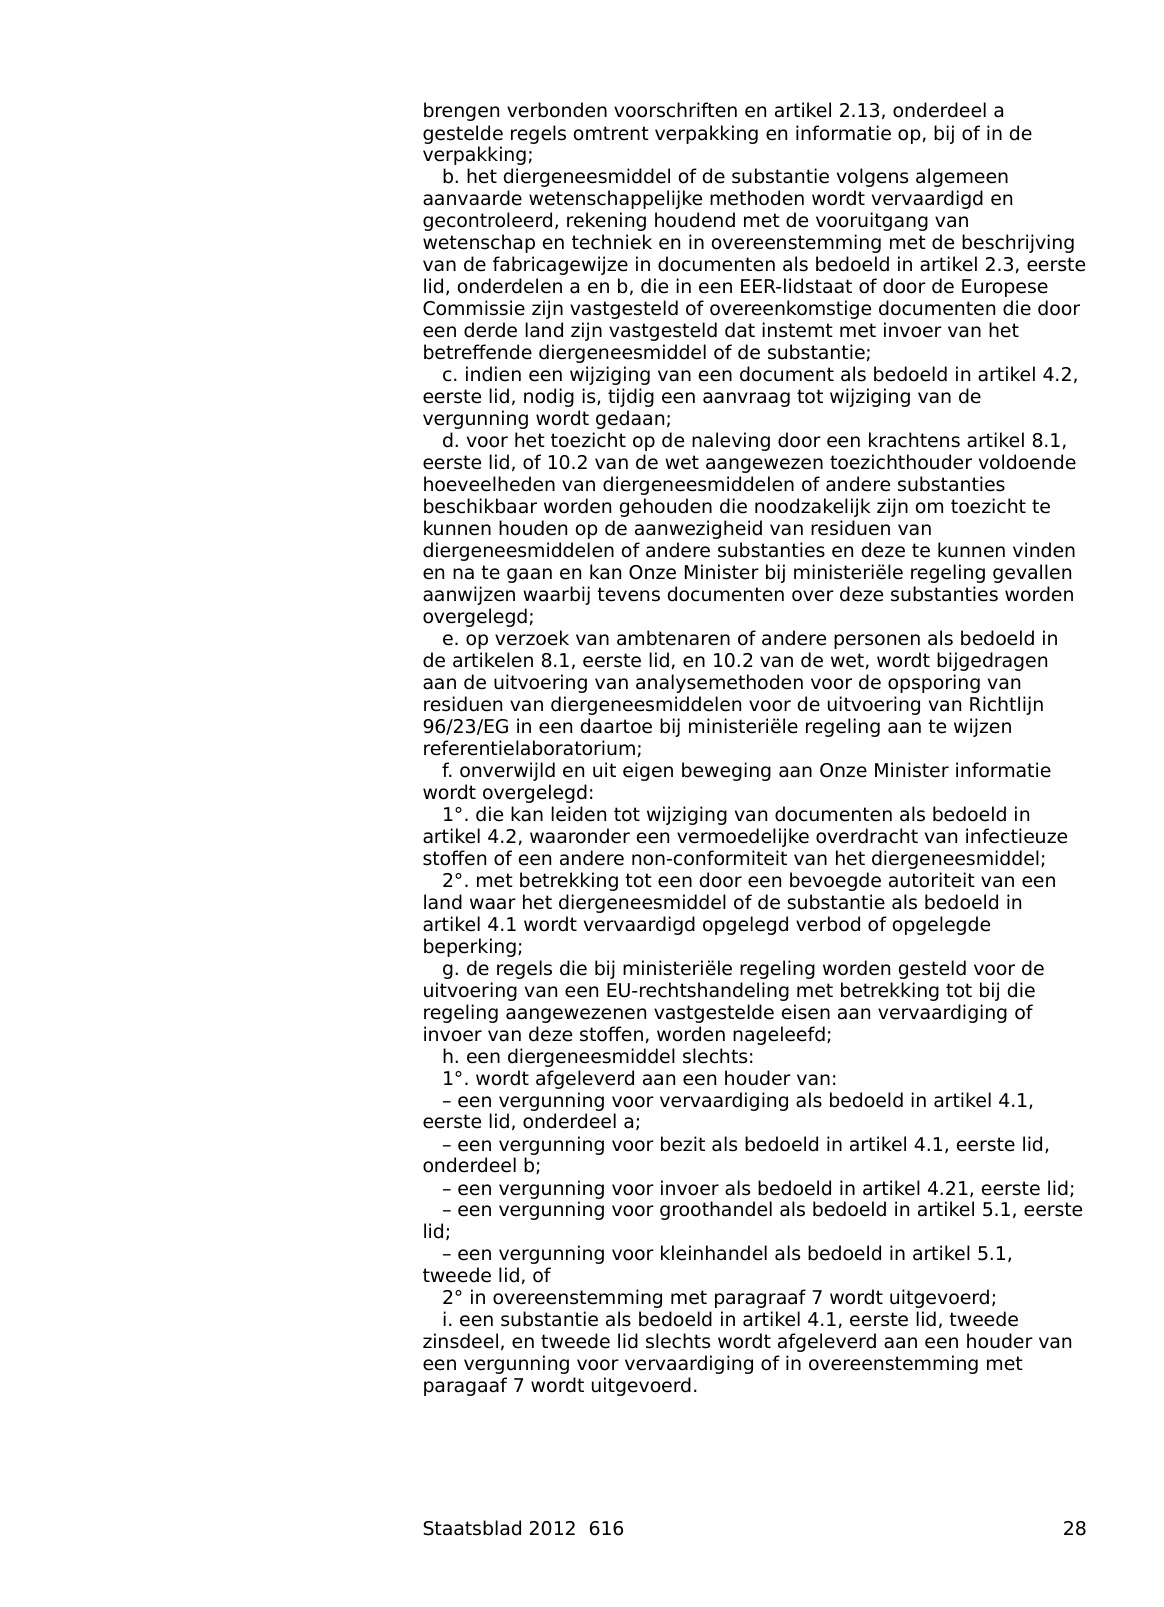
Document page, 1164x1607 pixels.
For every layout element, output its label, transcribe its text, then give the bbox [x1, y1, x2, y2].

text i. een substantie als bedoeld in artikel 4.1, eerste lid, tweede zinsdeel, en tweede lid slechts wordt afgeleverd aan een houder van een vergunning voor vervaardiging of in overeenstemming met paragaaf 7 wordt uitgevoerd. [422, 1309, 1087, 1397]
text 2°. met betrekking tot een door een bevoegde autoriteit van een land waar het diergeneesmiddel of de substantie als bedoeld in artikel 4.1 wordt vervaardigd opgelegd verbod of opgelegde beperking; [422, 870, 1087, 958]
text – een vergunning voor invoer als bedoeld in artikel 4.21, eerste lid; [422, 1177, 1087, 1199]
text e. op verzoek van ambtenaren of andere personen als bedoeld in de artikelen 8.1, eerste lid, en 10.2 van de wet, wordt bijgedragen aan de uitvoering van analysemethoden voor de opsporing van residuen van diergeneesmiddelen voor de uitvoering van Richtlijn 96/23/EG in een daartoe bij ministeriële regeling aan te wijzen referentielaboratorium; [422, 628, 1087, 760]
text f. onverwijld en uit eigen beweging aan Onze Minister informatie wordt overgelegd: [422, 760, 1087, 804]
text h. een diergeneesmiddel slechts: [422, 1046, 1087, 1067]
text – een vergunning voor vervaardiging als bedoeld in artikel 4.1, eerste lid, onderdeel a; [422, 1089, 1087, 1133]
text d. voor het toezicht op de naleving door een krachtens artikel 8.1, eerste lid, of 10.2 van de wet aangewezen toezichthouder voldoende hoeveelheden van diergeneesmiddelen of andere substanties beschikbaar worden gehouden die noodzakelijk zijn om toezicht te kunnen houden op de aanwezigheid van residuen van diergeneesmiddelen of andere substanties en deze te kunnen vinden en na te gaan en kan Onze Minister bij ministeriële regeling gevallen aanwijzen waarbij tevens documenten over deze substanties worden overgelegd; [422, 430, 1087, 628]
text 1°. die kan leiden tot wijziging van documenten als bedoeld in artikel 4.2, waaronder een vermoedelijke overdracht van infectieuze stoffen of een andere non-conformiteit van het diergeneesmiddel; [422, 804, 1087, 870]
text – een vergunning voor groothandel als bedoeld in artikel 5.1, eerste lid; [422, 1199, 1087, 1243]
text – een vergunning voor bezit als bedoeld in artikel 4.1, eerste lid, onderdeel b; [422, 1133, 1087, 1177]
text 1°. wordt afgeleverd aan een houder van: [422, 1067, 1087, 1089]
text b. het diergeneesmiddel of de substantie volgens algemeen aanvaarde wetenschappelijke methoden wordt vervaardigd en gecontroleerd, rekening houdend met de vooruitgang van wetenschap en techniek en in overeenstemming met de beschrijving van de fabricagewijze in documenten als bedoeld in artikel 2.3, eerste lid, onderdelen a en b, die in een EER-lidstaat of door de Europese Commissie zijn vastgesteld of overeenkomstige documenten die door een derde land zijn vastgesteld dat instemt met invoer van het betreffende diergeneesmiddel of de substantie; [422, 166, 1087, 364]
text – een vergunning voor kleinhandel als bedoeld in artikel 5.1, tweede lid, of [422, 1243, 1087, 1287]
text 2° in overeenstemming met paragraaf 7 wordt uitgevoerd; [422, 1287, 1087, 1309]
text c. indien een wijziging van een document als bedoeld in artikel 4.2, eerste lid, nodig is, tijdig een aanvraag tot wijziging van de vergunning wordt gedaan; [422, 364, 1087, 430]
text brengen verbonden voorschriften en artikel 2.13, onderdeel a gestelde regels omtrent verpakking en informatie op, bij of in de verpakking; [422, 100, 1087, 166]
text g. de regels die bij ministeriële regeling worden gesteld voor de uitvoering van een EU-rechtshandeling met betrekking tot bij die regeling aangewezenen vastgestelde eisen aan vervaardiging of invoer van deze stoffen, worden nageleefd; [422, 958, 1087, 1046]
